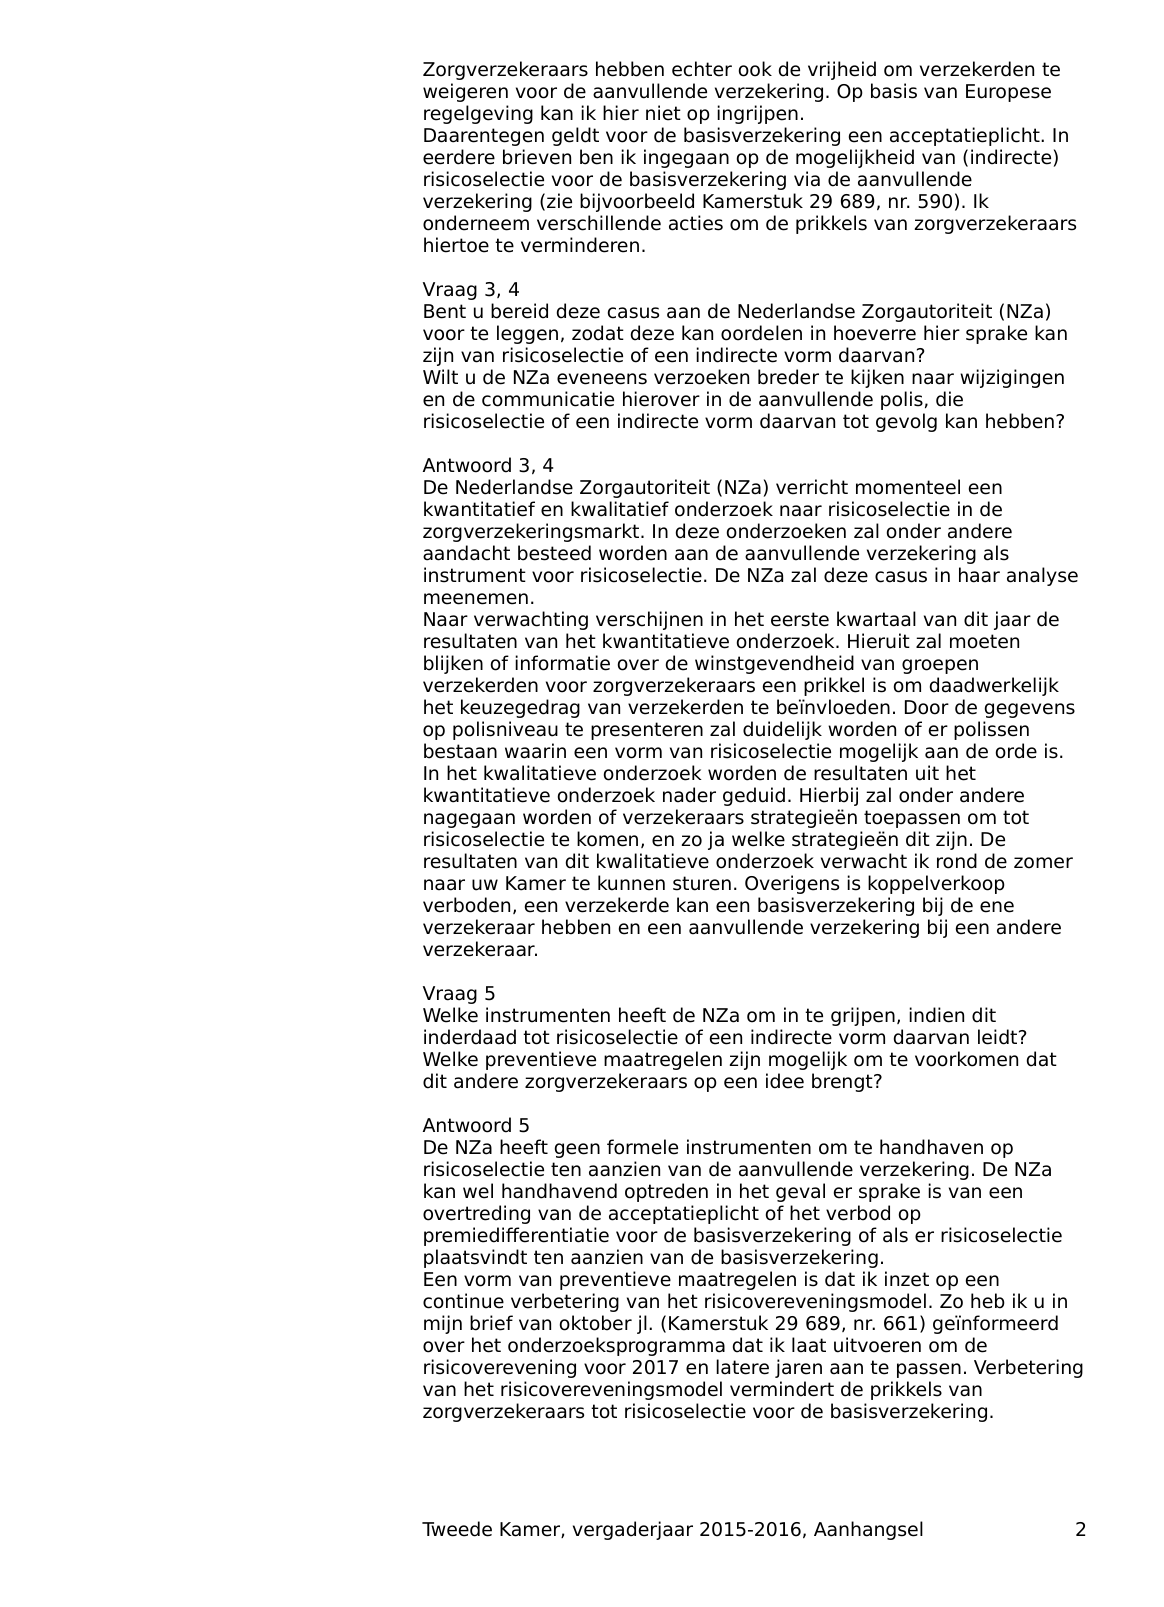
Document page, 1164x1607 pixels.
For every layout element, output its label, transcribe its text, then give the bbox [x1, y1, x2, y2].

text Bent u bereid deze casus aan de Nederlandse Zorgautoriteit (NZa) voor te leggen, zodat deze kan oordelen in hoeverre hier sprake kan zijn van risicoselectie of een indirecte vorm daarvan? [422, 301, 1087, 367]
text Antwoord 3, 4 [422, 455, 1087, 477]
text Welke instrumenten heeft de NZa om in te grijpen, indien dit inderdaad tot risicoselectie of een indirecte vorm daarvan leidt? Welke preventieve maatregelen zijn mogelijk om te voorkomen dat dit andere zorgverzekeraars op een idee brengt? [422, 1005, 1087, 1093]
text Zorgverzekeraars hebben echter ook de vrijheid om verzekerden te weigeren voor de aanvullende verzekering. Op basis van Europese regelgeving kan ik hier niet op ingrijpen. [422, 59, 1087, 125]
text Vraag 5 [422, 983, 1087, 1005]
text De Nederlandse Zorgautoriteit (NZa) verricht momenteel een kwantitatief en kwalitatief onderzoek naar risicoselectie in de zorgverzekeringsmarkt. In deze onderzoeken zal onder andere aandacht besteed worden aan de aanvullende verzekering als instrument voor risicoselectie. De NZa zal deze casus in haar analyse meenemen. [422, 477, 1087, 609]
text Daarentegen geldt voor de basisverzekering een acceptatieplicht. In eerdere brieven ben ik ingegaan op de mogelijkheid van (indirecte) risicoselectie voor de basisverzekering via de aanvullende verzekering (zie bijvoorbeeld Kamerstuk 29 689, nr. 590). Ik onderneem verschillende acties om de prikkels van zorgverzekeraars hiertoe te verminderen. [422, 125, 1087, 257]
text Vraag 3, 4 [422, 279, 1087, 301]
text Wilt u de NZa eveneens verzoeken breder te kijken naar wijzigingen en de communicatie hierover in de aanvullende polis, die risicoselectie of een indirecte vorm daarvan tot gevolg kan hebben? [422, 367, 1087, 433]
text De NZa heeft geen formele instrumenten om te handhaven op risicoselectie ten aanzien van de aanvullende verzekering. De NZa kan wel handhavend optreden in het geval er sprake is van een overtreding van de acceptatieplicht of het verbod op premiedifferentiatie voor de basisverzekering of als er risicoselectie plaatsvindt ten aanzien van de basisverzekering. [422, 1137, 1087, 1269]
text Naar verwachting verschijnen in het eerste kwartaal van dit jaar de resultaten van het kwantitatieve onderzoek. Hieruit zal moeten blijken of informatie over de winstgevendheid van groepen verzekerden voor zorgverzekeraars een prikkel is om daadwerkelijk het keuzegedrag van verzekerden te beïnvloeden. Door de gegevens op polisniveau te presenteren zal duidelijk worden of er polissen bestaan waarin een vorm van risicoselectie mogelijk aan de orde is. In het kwalitatieve onderzoek worden de resultaten uit het kwantitatieve onderzoek nader geduid. Hierbij zal onder andere nagegaan worden of verzekeraars strategieën toepassen om tot risicoselectie te komen, en zo ja welke strategieën dit zijn. De resultaten van dit kwalitatieve onderzoek verwacht ik rond de zomer naar uw Kamer te kunnen sturen. Overigens is koppelverkoop verboden, een verzekerde kan een basisverzekering bij de ene verzekeraar hebben en een aanvullende verzekering bij een andere verzekeraar. [422, 609, 1087, 961]
text Een vorm van preventieve maatregelen is dat ik inzet op een continue verbetering van het risicovereveningsmodel. Zo heb ik u in mijn brief van oktober jl. (Kamerstuk 29 689, nr. 661) geïnformeerd over het onderzoeksprogramma dat ik laat uitvoeren om de risicoverevening voor 2017 en latere jaren aan te passen. Verbetering van het risicovereveningsmodel vermindert de prikkels van zorgverzekeraars tot risicoselectie voor de basisverzekering. [422, 1269, 1087, 1423]
text Antwoord 5 [422, 1115, 1087, 1137]
